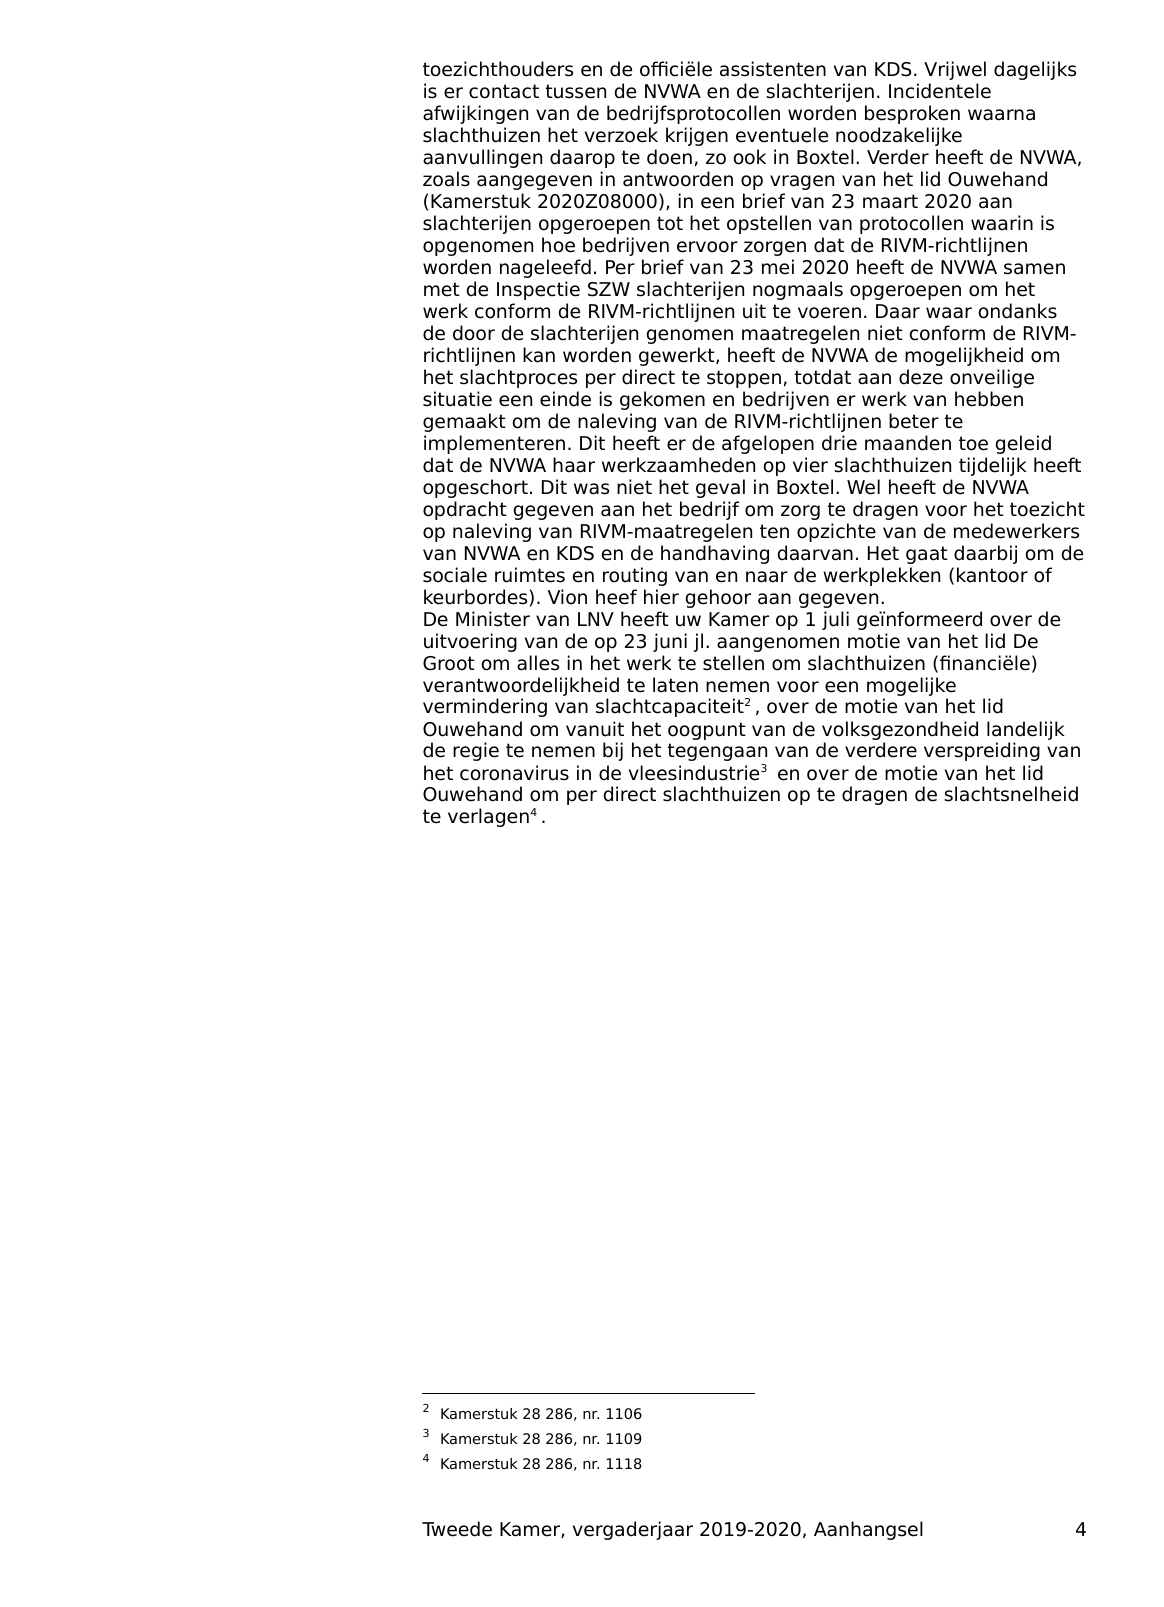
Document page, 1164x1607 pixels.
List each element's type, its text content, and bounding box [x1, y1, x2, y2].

text toezichthouders en de officiële assistenten van KDS. Vrijwel dagelijks is er contact tussen de NVWA en de slachterijen. Incidentele afwijkingen van de bedrijfsprotocollen worden besproken waarna slachthuizen het verzoek krijgen eventuele noodzakelijke aanvullingen daarop te doen, zo ook in Boxtel. Verder heeft de NVWA, zoals aangegeven in antwoorden op vragen van het lid Ouwehand (Kamerstuk 2020Z08000), in een brief van 23 maart 2020 aan slachterijen opgeroepen tot het opstellen van protocollen waarin is opgenomen hoe bedrijven ervoor zorgen dat de RIVM-richtlijnen worden nageleefd. Per brief van 23 mei 2020 heeft de NVWA samen met de Inspectie SZW slachterijen nogmaals opgeroepen om het werk conform de RIVM-richtlijnen uit te voeren. Daar waar ondanks de door de slachterijen genomen maatregelen niet conform de RIVM-richtlijnen kan worden gewerkt, heeft de NVWA de mogelijkheid om het slachtproces per direct te stoppen, totdat aan deze onveilige situatie een einde is gekomen en bedrijven er werk van hebben gemaakt om de naleving van de RIVM-richtlijnen beter te implementeren. Dit heeft er de afgelopen drie maanden toe geleid dat de NVWA haar werkzaamheden op vier slachthuizen tijdelijk heeft opgeschort. Dit was niet het geval in Boxtel. Wel heeft de NVWA opdracht gegeven aan het bedrijf om zorg te dragen voor het toezicht op naleving van RIVM-maatregelen ten opzichte van de medewerkers van NVWA en KDS en de handhaving daarvan. Het gaat daarbij om de sociale ruimtes en routing van en naar de werkplekken (kantoor of keurbordes). Vion heef hier gehoor aan gegeven. [422, 59, 1087, 608]
text Kamerstuk 28 286, nr. 1118 [422, 1452, 1087, 1474]
text De Minister van LNV heeft uw Kamer op 1 juli geïnformeerd over de uitvoering van de op 23 juni jl. aangenomen motie van het lid De Groot om alles in het werk te stellen om slachthuizen (financiële) verantwoordelijkheid te laten nemen voor een mogelijke vermindering van slachtcapaciteit, over de motie van het lid Ouwehand om vanuit het oogpunt van de volksgezondheid landelijk de regie te nemen bij het tegengaan van de verdere verspreiding van het coronavirus in de vleesindustrie en over de motie van het lid Ouwehand om per direct slachthuizen op te dragen de slachtsnelheid te verlagen. [422, 608, 1087, 828]
text Kamerstuk 28 286, nr. 1109 [422, 1427, 1087, 1449]
text Kamerstuk 28 286, nr. 1106 [422, 1402, 1087, 1424]
